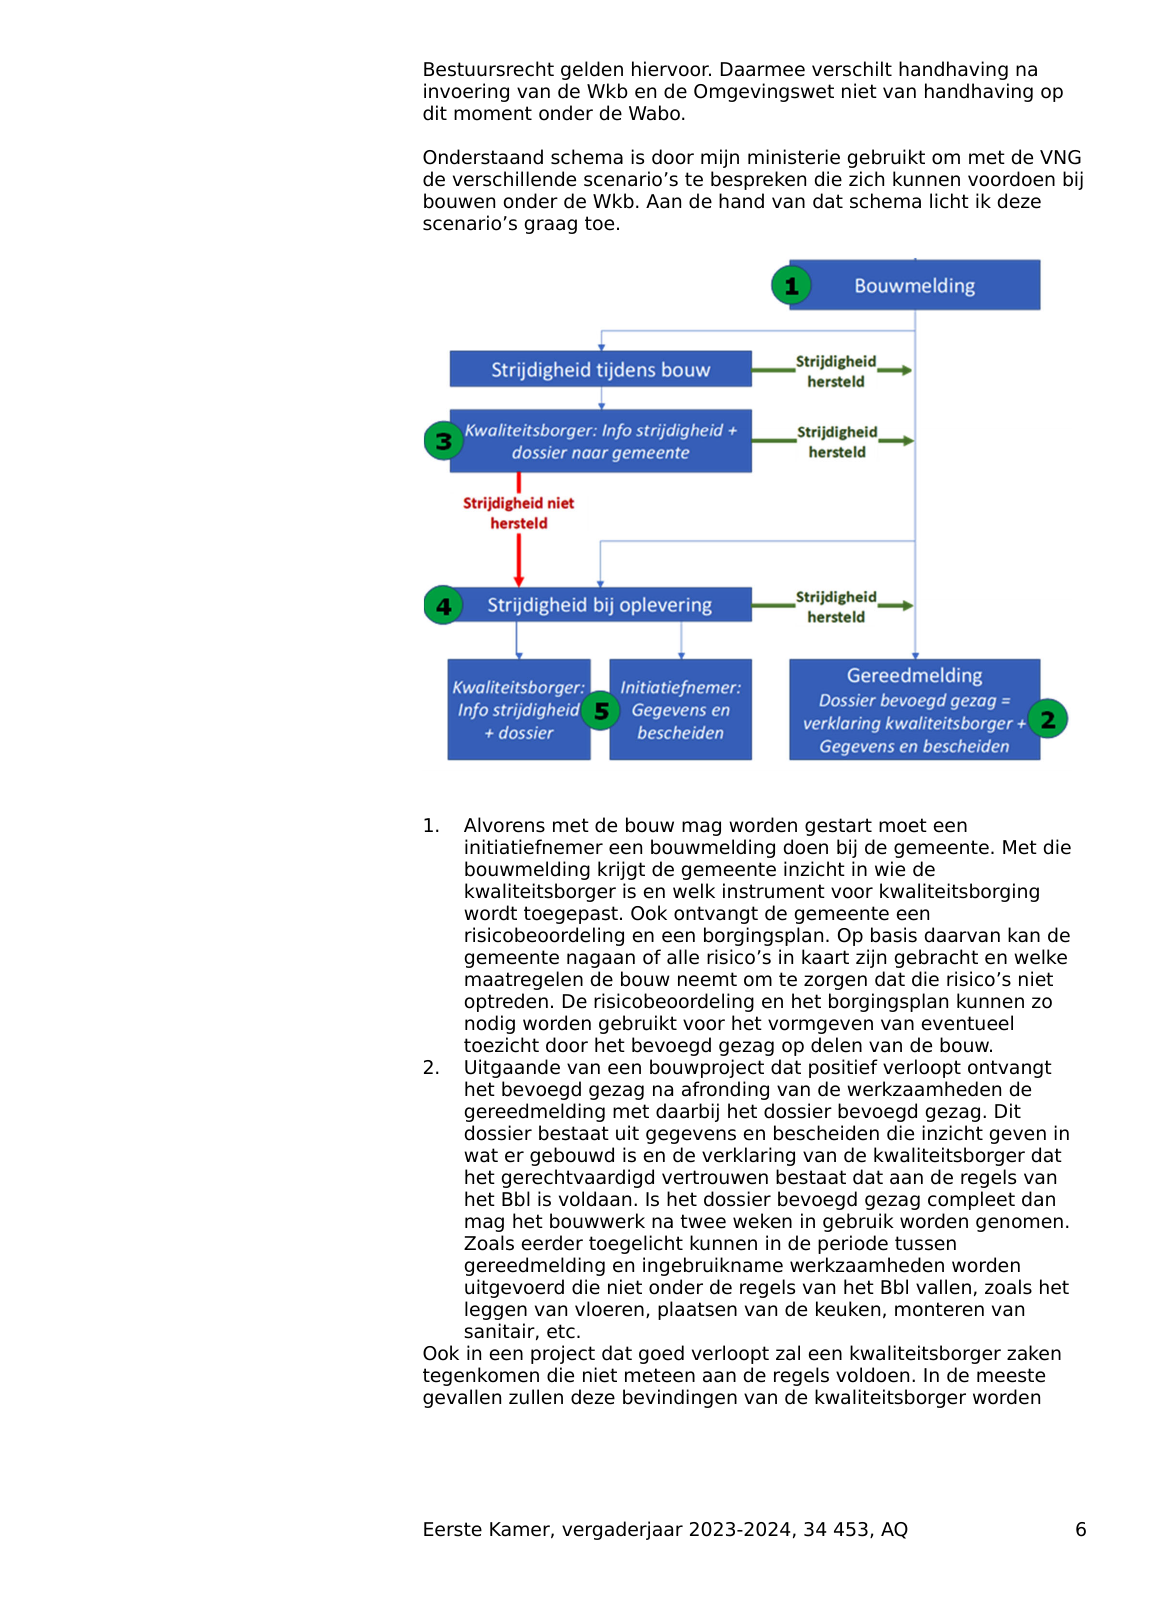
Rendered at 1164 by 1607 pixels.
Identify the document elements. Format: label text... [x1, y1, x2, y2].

text 2. Uitgaande van een bouwproject dat positief verloopt ontvangt het bevoegd gezag na afronding van de werkzaamheden de gereedmelding met daarbij het dossier bevoegd gezag. Dit dossier bestaat uit gegevens en bescheiden die inzicht geven in wat er gebouwd is en de verklaring van de kwaliteitsborger dat het gerechtvaardigd vertrouwen bestaat dat aan de regels van het Bbl is voldaan. Is het dossier bevoegd gezag compleet dan mag het bouwwerk na twee weken in gebruik worden genomen. Zoals eerder toegelicht kunnen in de periode tussen gereedmelding en ingebruikname werkzaamheden worden uitgevoerd die niet onder de regels van het Bbl vallen, zoals het leggen van vloeren, plaatsen van de keuken, monteren van sanitair, etc. [422, 1057, 1087, 1343]
picture [422, 257, 1072, 771]
text Onderstaand schema is door mijn ministerie gebruikt om met de VNG de verschillende scenario’s te bespreken die zich kunnen voordoen bij bouwen onder de Wkb. Aan de hand van dat schema licht ik deze scenario’s graag toe. [422, 147, 1087, 235]
text 1. Alvorens met de bouw mag worden gestart moet een initiatiefnemer een bouwmelding doen bij de gemeente. Met die bouwmelding krijgt de gemeente inzicht in wie de kwaliteitsborger is en welk instrument voor kwaliteitsborging wordt toegepast. Ook ontvangt de gemeente een risicobeoordeling en een borgingsplan. Op basis daarvan kan de gemeente nagaan of alle risico’s in kaart zijn gebracht en welke maatregelen de bouw neemt om te zorgen dat die risico’s niet optreden. De risicobeoordeling en het borgingsplan kunnen zo nodig worden gebruikt voor het vormgeven van eventueel toezicht door het bevoegd gezag op delen van de bouw. [422, 815, 1087, 1057]
text Bestuursrecht gelden hiervoor. Daarmee verschilt handhaving na invoering van de Wkb en de Omgevingswet niet van handhaving op dit moment onder de Wabo. [422, 59, 1087, 125]
text Ook in een project dat goed verloopt zal een kwaliteitsborger zaken tegenkomen die niet meteen aan de regels voldoen. In de meeste gevallen zullen deze bevindingen van de kwaliteitsborger worden [422, 1343, 1087, 1409]
